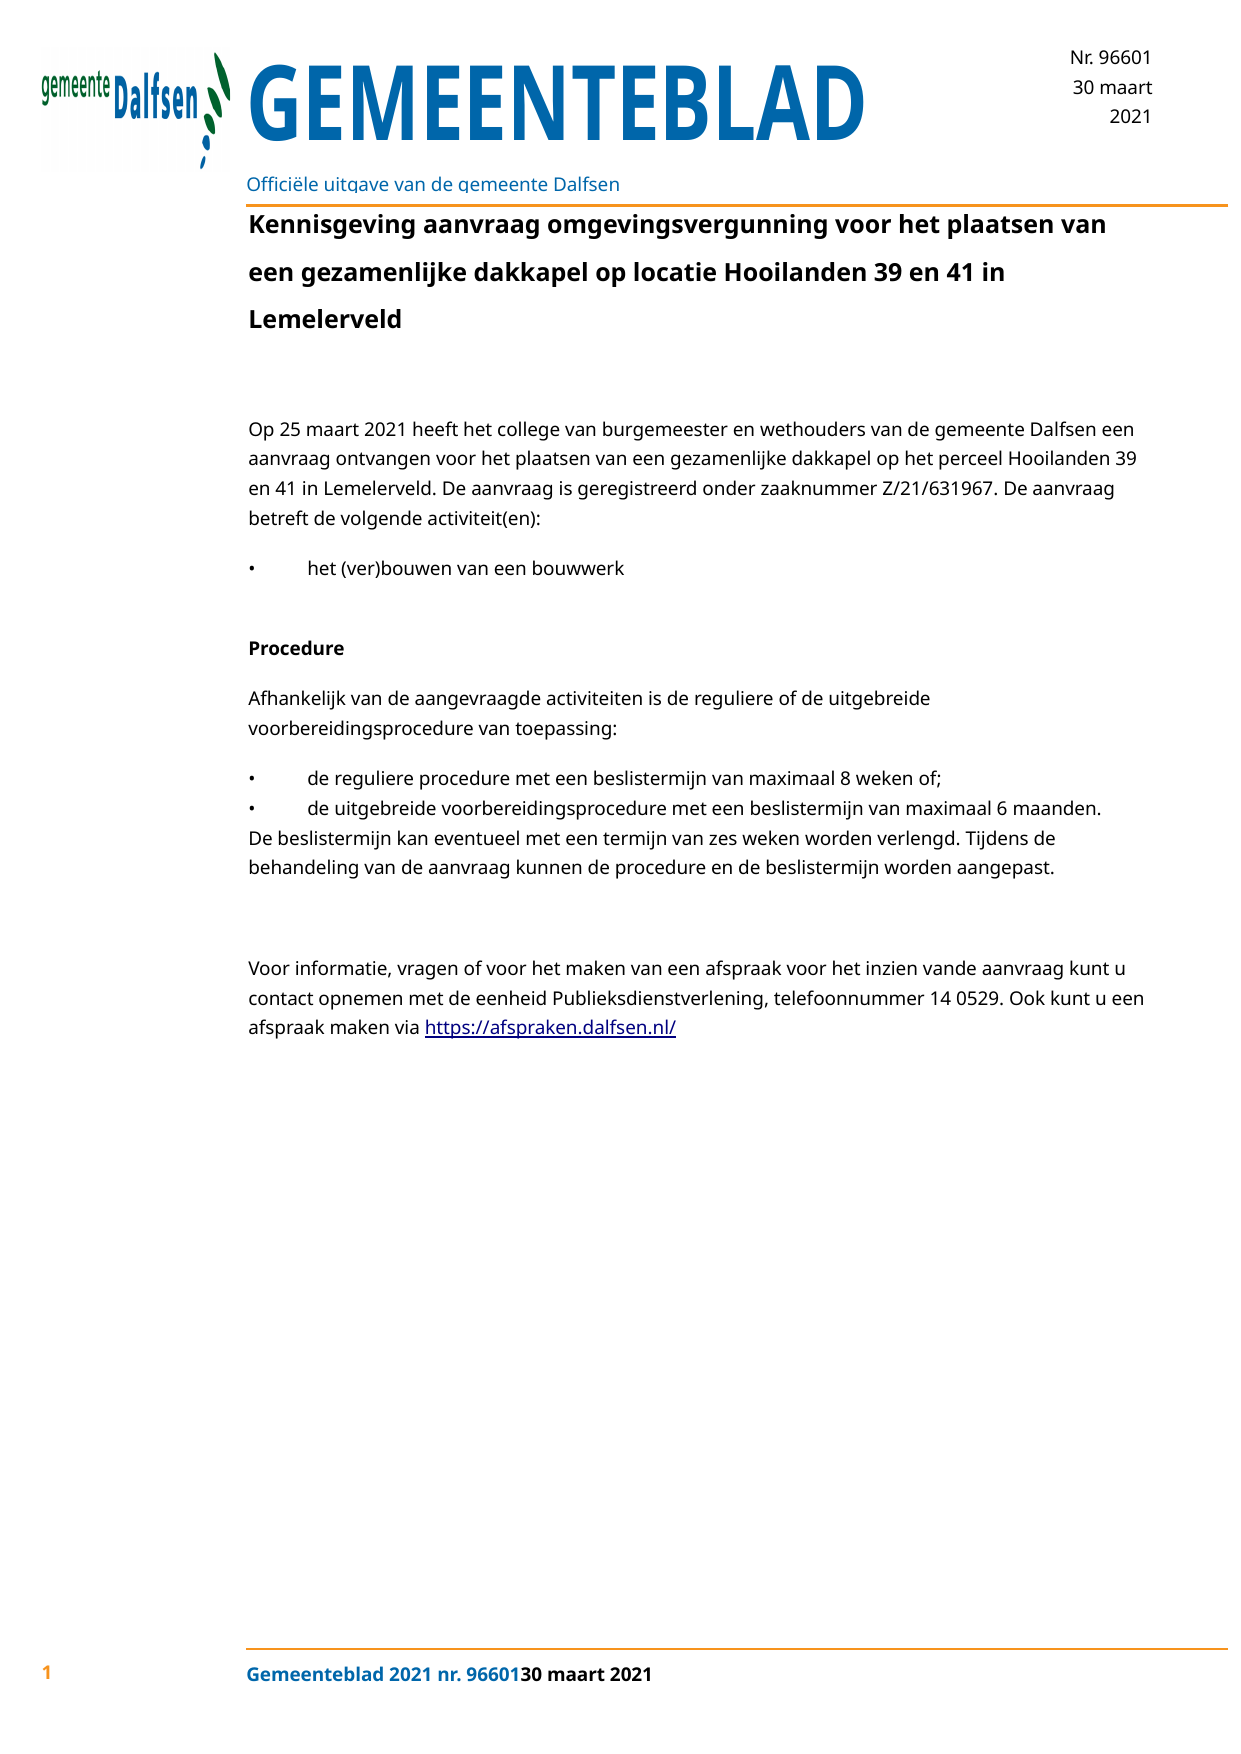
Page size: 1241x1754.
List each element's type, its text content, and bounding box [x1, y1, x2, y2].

text Op 25 maart 2021 heeft het college van burgemeester en wethouders van de gemeente Dalfsen een aanvraag ontvangen voor het plaatsen van een gezamenlijke dakkapel op het perceel Hooilanden 39 en 41 in Lemelerveld. De aanvraag is geregistreerd onder zaaknummer Z/21/631967. De aanvraag betreft de volgende activiteit(en): [248, 416, 1152, 530]
text Kennisgeving aanvraag omgevingsvergunning voor het plaatsen van een gezamenlijke dakkapel op locatie Hooilanden 39 en 41 in Lemelerveld [248, 207, 1152, 336]
text Afhankelijk van de aangevraagde activiteiten is de reguliere of de uitgebreide voorbereidingsprocedure van toepassing: [248, 686, 1152, 741]
list de uitgebreide voorbereidingsprocedure met een beslistermijn van maximaal 6 maanden. [248, 795, 1152, 821]
picture [41, 47, 231, 172]
text Voor informatie, vragen of voor het maken van een afspraak voor het inzien vande aanvraag kunt u contact opnemen met de eenheid Publieksdienstverlening, telefoonnummer 14 0529. Ook kunt u een afspraak maken via https://afspraken.dalfsen.nl/ [248, 955, 1152, 1040]
text De beslistermijn kan eventueel met een termijn van zes weken worden verlengd. Tijdens de behandeling van de aanvraag kunnen de procedure en de beslistermijn worden aangepast. [248, 825, 1152, 880]
list de reguliere procedure met een beslistermijn van maximaal 8 weken of; [248, 766, 1152, 791]
text Procedure [248, 635, 1152, 661]
list het (ver)bouwen van een bouwwerk [248, 555, 1152, 581]
